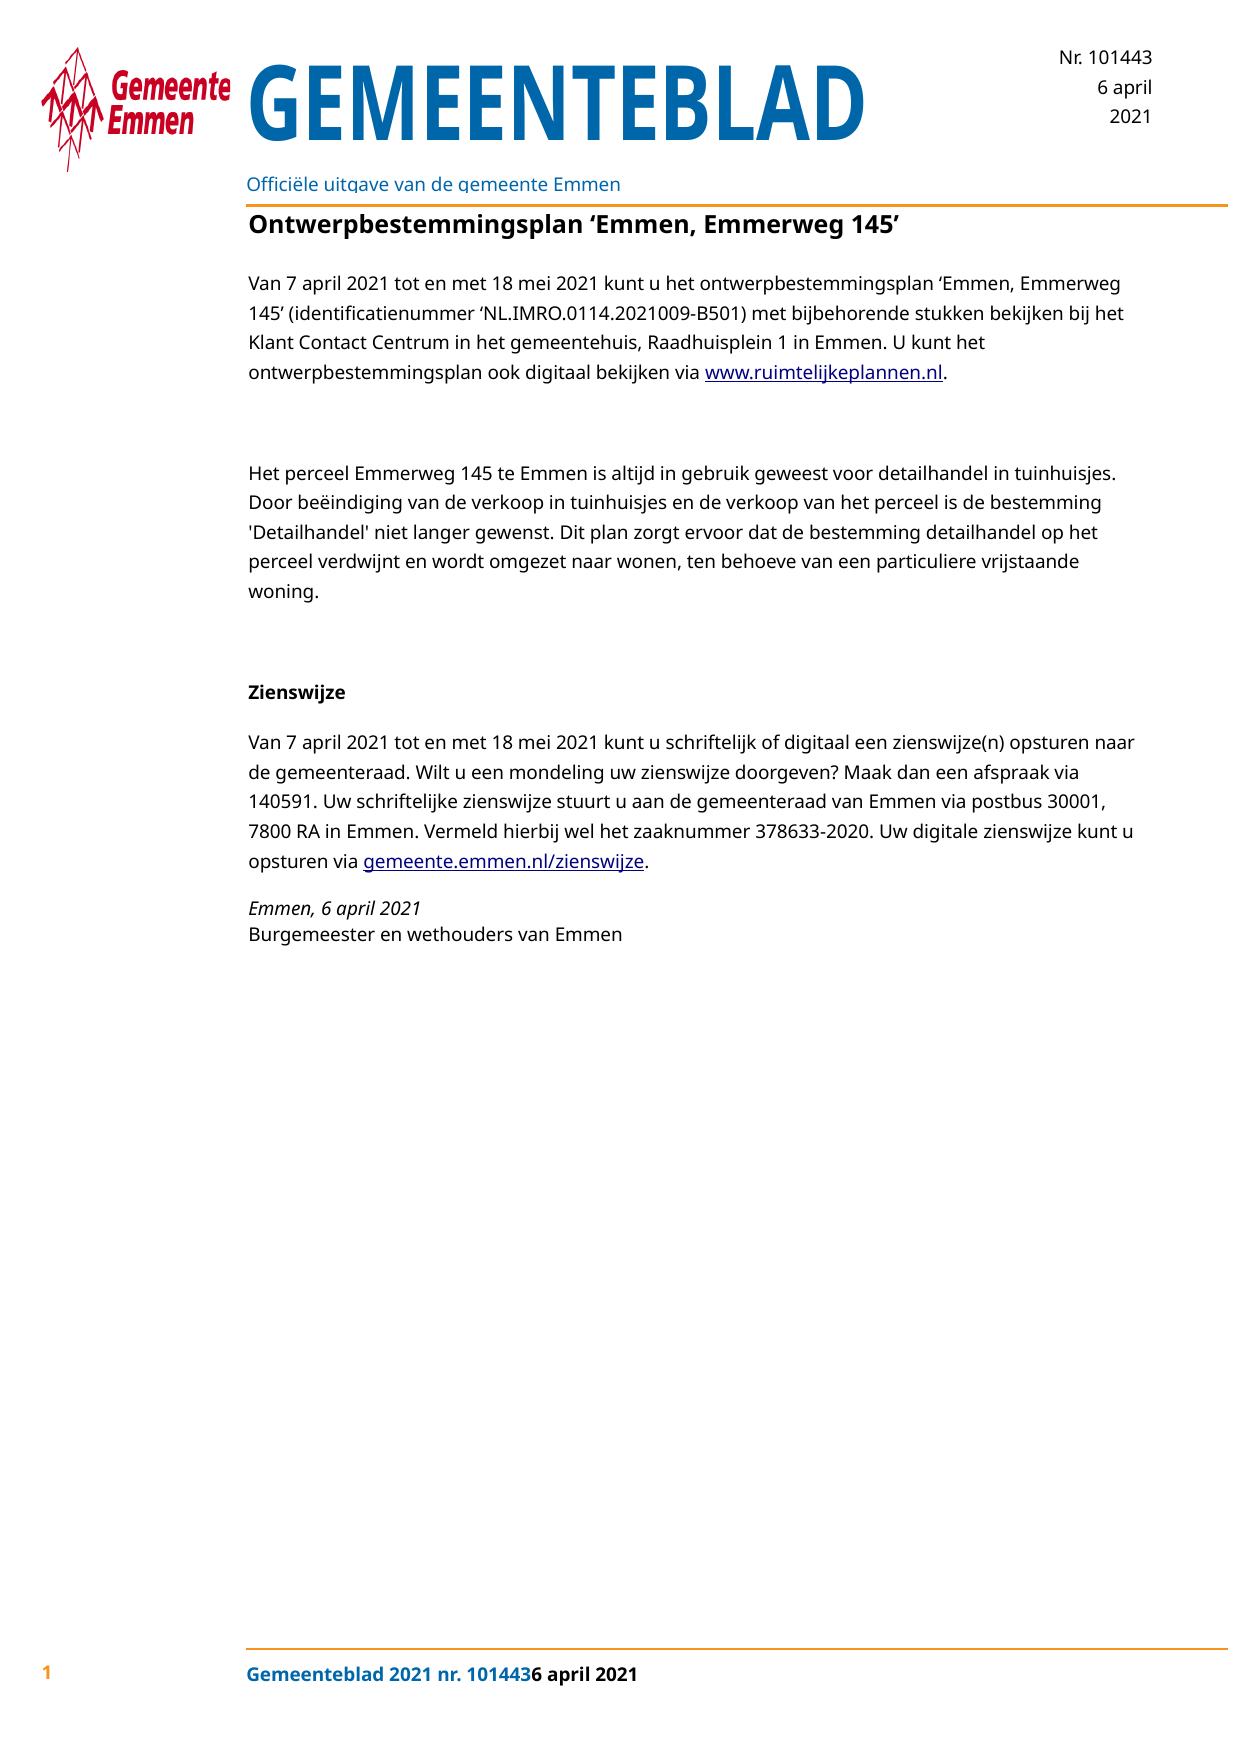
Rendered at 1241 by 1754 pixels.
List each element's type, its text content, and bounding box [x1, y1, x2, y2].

text Zienswijze [248, 679, 1152, 705]
text Het perceel Emmerweg 145 te Emmen is altijd in gebruik geweest voor detailhandel in tuinhuisjes. Door beëindiging van de verkoop in tuinhuisjes en de verkoop van het perceel is de bestemming 'Detailhandel' niet langer gewenst. Dit plan zorgt ervoor dat de bestemming detailhandel op het perceel verdwijnt en wordt omgezet naar wonen, ten behoeve van een particuliere vrijstaande woning. [248, 460, 1152, 604]
text Van 7 april 2021 tot en met 18 mei 2021 kunt u het ontwerpbestemmingsplan ‘Emmen, Emmerweg 145’ (identificatienummer ‘NL.IMRO.0114.2021009-B501) met bijbehorende stukken bekijken bij het Klant Contact Centrum in het gemeentehuis, Raadhuisplein 1 in Emmen. U kunt het ontwerpbestemmingsplan ook digitaal bekijken via www.ruimtelijkeplannen.nl. [248, 270, 1152, 385]
text Emmen, 6 april 2021 [248, 896, 1152, 921]
text Burgemeester en wethouders van Emmen [248, 921, 1152, 947]
picture [41, 47, 231, 172]
text Ontwerpbestemmingsplan ‘Emmen, Emmerweg 145’ [248, 207, 1152, 241]
text Van 7 april 2021 tot en met 18 mei 2021 kunt u schriftelijk of digitaal een zienswijze(n) opsturen naar de gemeenteraad. Wilt u een mondeling uw zienswijze doorgeven? Maak dan een afspraak via 140591. Uw schriftelijke zienswijze stuurt u aan de gemeenteraad van Emmen via postbus 30001, 7800 RA in Emmen. Vermeld hierbij wel het zaaknummer 378633-2020. Uw digitale zienswijze kunt u opsturen via gemeente.emmen.nl/zienswijze. [248, 729, 1152, 873]
